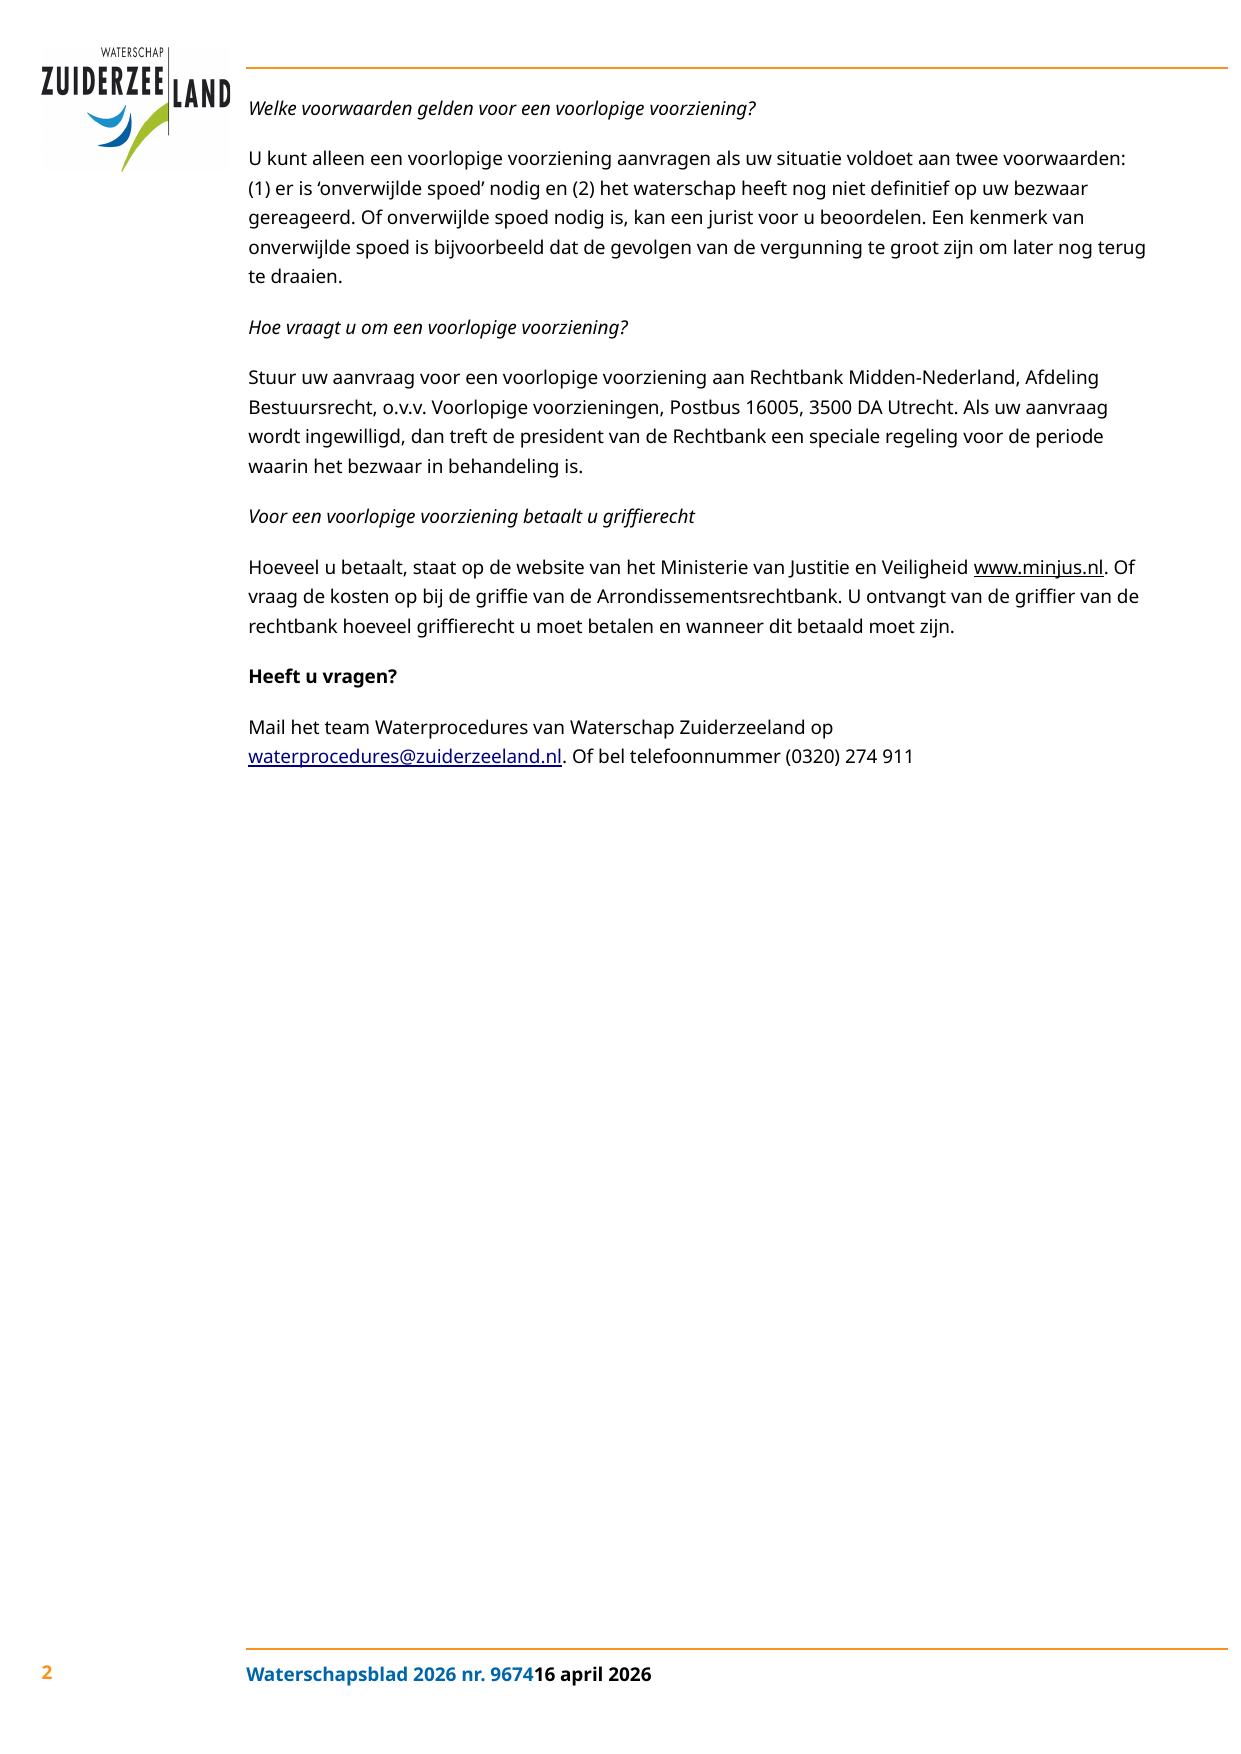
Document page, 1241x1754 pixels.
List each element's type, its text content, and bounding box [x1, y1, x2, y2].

text Mail het team Waterprocedures van Waterschap Zuiderzeeland op waterprocedures@zuiderzeeland.nl. Of bel telefoonnummer (0320) 274 911 [248, 714, 1152, 769]
text Voor een voorlopige voorziening betaalt u griffierecht [248, 503, 1152, 529]
text U kunt alleen een voorlopige voorziening aanvragen als uw situatie voldoet aan twee voorwaarden: (1) er is ‘onverwijlde spoed’ nodig en (2) het waterschap heeft nog niet definitief op uw bezwaar gereageerd. Of onverwijlde spoed nodig is, kan een jurist voor u beoordelen. Een kenmerk van onverwijlde spoed is bijvoorbeeld dat de gevolgen van de vergunning te groot zijn om later nog terug te draaien. [248, 145, 1152, 289]
text Welke voorwaarden gelden voor een voorlopige voorziening? [248, 95, 1152, 121]
text Hoe vraagt u om een voorlopige voorziening? [248, 314, 1152, 340]
text Stuur uw aanvraag voor een voorlopige voorziening aan Rechtbank Midden-Nederland, Afdeling Bestuursrecht, o.v.v. Voorlopige voorzieningen, Postbus 16005, 3500 DA Utrecht. Als uw aanvraag wordt ingewilligd, dan treft de president van de Rechtbank een speciale regeling voor de periode waarin het bezwaar in behandeling is. [248, 364, 1152, 479]
text Heeft u vragen? [248, 663, 1152, 689]
text Hoeveel u betaalt, staat op de website van het Ministerie van Justitie en Veiligheid www.minjus.nl. Of vraag de kosten op bij de griffie van de Arrondissementsrechtbank. U ontvangt van de griffier van de rechtbank hoeveel griffierecht u moet betalen en wanneer dit betaald moet zijn. [248, 554, 1152, 639]
picture [41, 47, 231, 172]
